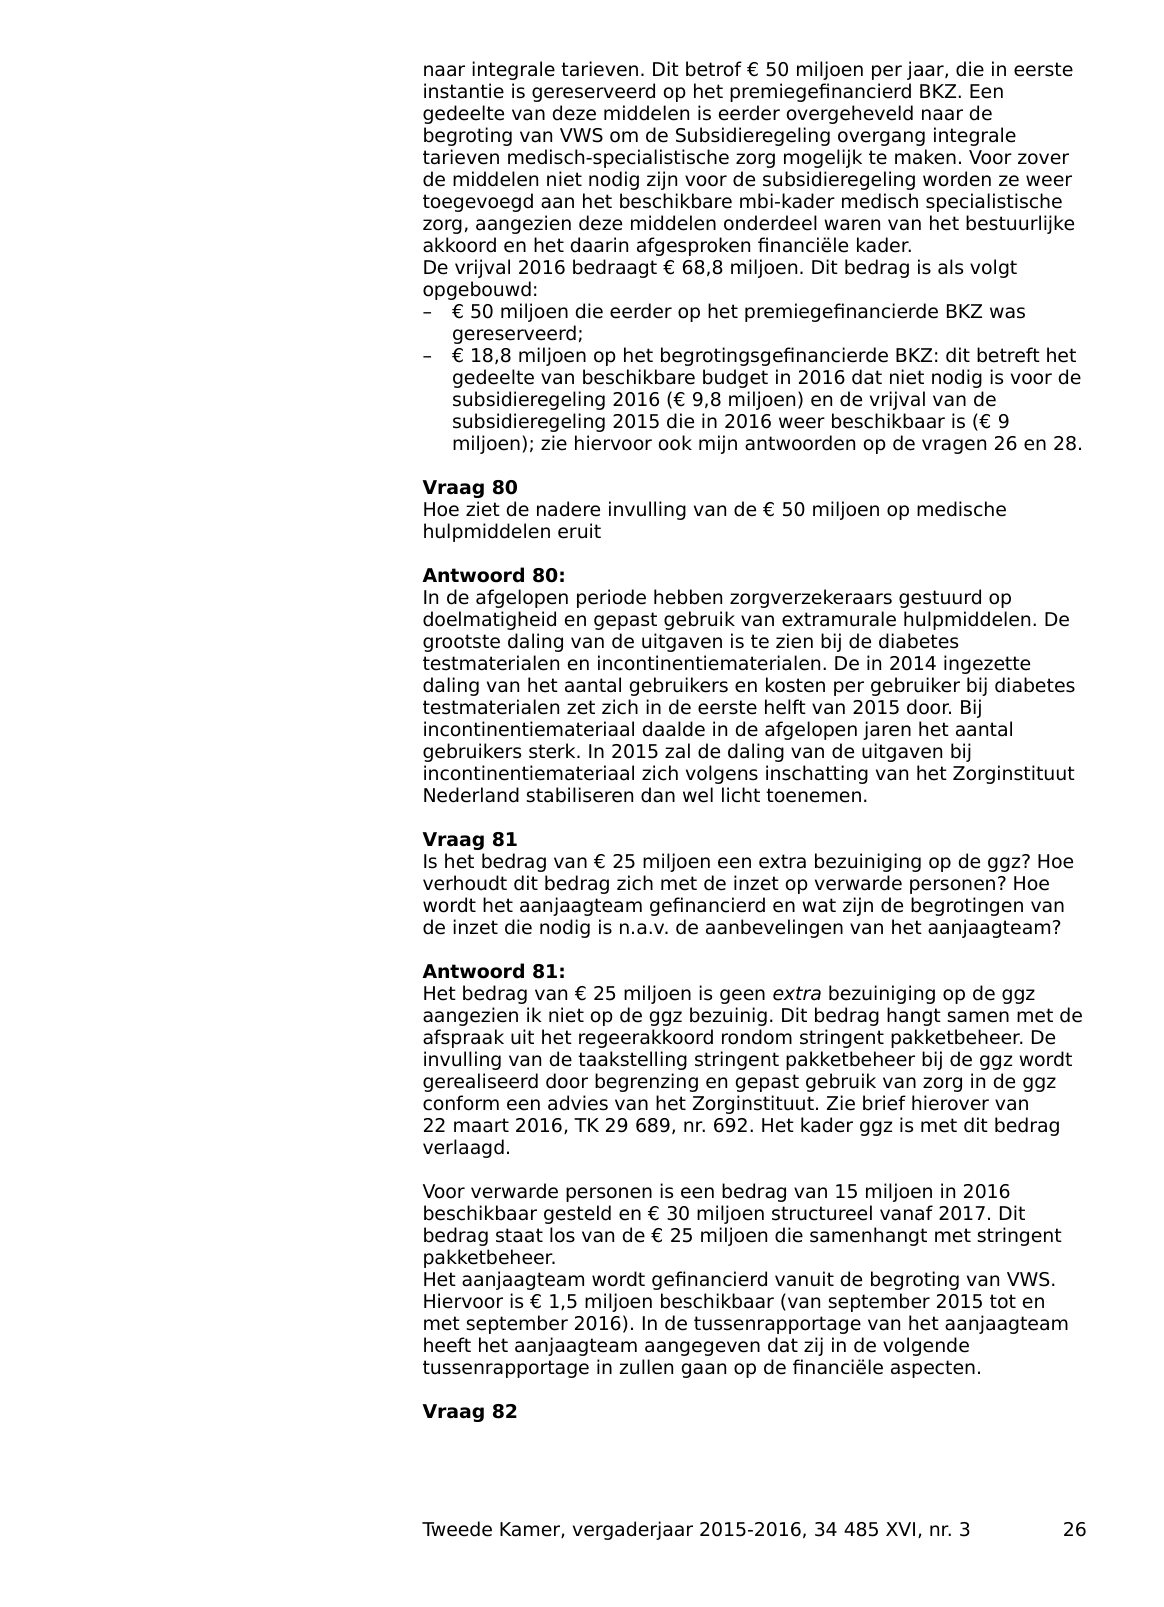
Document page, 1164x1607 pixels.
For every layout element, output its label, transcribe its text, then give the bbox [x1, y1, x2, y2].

text Hoe ziet de nadere invulling van de € 50 miljoen op medische hulpmiddelen eruit [422, 499, 1087, 543]
text Vraag 80 [422, 477, 1087, 499]
text Het bedrag van € 25 miljoen is geen extra bezuiniging op de ggz aangezien ik niet op de ggz bezuinig. Dit bedrag hangt samen met de afspraak uit het regeerakkoord rondom stringent pakketbeheer. De invulling van de taakstelling stringent pakketbeheer bij de ggz wordt gerealiseerd door begrenzing en gepast gebruik van zorg in de ggz conform een advies van het Zorginstituut. Zie brief hierover van 22 maart 2016, TK 29 689, nr. 692. Het kader ggz is met dit bedrag verlaagd. [422, 983, 1087, 1159]
text Voor verwarde personen is een bedrag van 15 miljoen in 2016 beschikbaar gesteld en € 30 miljoen structureel vanaf 2017. Dit bedrag staat los van de € 25 miljoen die samenhangt met stringent pakketbeheer. [422, 1181, 1087, 1269]
text In de afgelopen periode hebben zorgverzekeraars gestuurd op doelmatigheid en gepast gebruik van extramurale hulpmiddelen. De grootste daling van de uitgaven is te zien bij de diabetes testmaterialen en incontinentiematerialen. De in 2014 ingezette daling van het aantal gebruikers en kosten per gebruiker bij diabetes testmaterialen zet zich in de eerste helft van 2015 door. Bij incontinentiemateriaal daalde in de afgelopen jaren het aantal gebruikers sterk. In 2015 zal de daling van de uitgaven bij incontinentiemateriaal zich volgens inschatting van het Zorginstituut Nederland stabiliseren dan wel licht toenemen. [422, 587, 1087, 807]
text Antwoord 81: [422, 961, 1087, 983]
text – € 50 miljoen die eerder op het premiegefinancierde BKZ was gereserveerd; [422, 301, 1087, 345]
text – € 18,8 miljoen op het begrotingsgefinancierde BKZ: dit betreft het gedeelte van beschikbare budget in 2016 dat niet nodig is voor de subsidieregeling 2016 (€ 9,8 miljoen) en de vrijval van de subsidieregeling 2015 die in 2016 weer beschikbaar is (€ 9 miljoen); zie hiervoor ook mijn antwoorden op de vragen 26 en 28. [422, 345, 1087, 455]
text Vraag 82 [422, 1401, 1087, 1423]
text Antwoord 80: [422, 565, 1087, 587]
text Het aanjaagteam wordt gefinancierd vanuit de begroting van VWS. Hiervoor is € 1,5 miljoen beschikbaar (van september 2015 tot en met september 2016). In de tussenrapportage van het aanjaagteam heeft het aanjaagteam aangegeven dat zij in de volgende tussenrapportage in zullen gaan op de financiële aspecten. [422, 1269, 1087, 1379]
text De vrijval 2016 bedraagt € 68,8 miljoen. Dit bedrag is als volgt opgebouwd: [422, 257, 1087, 301]
text Is het bedrag van € 25 miljoen een extra bezuiniging op de ggz? Hoe verhoudt dit bedrag zich met de inzet op verwarde personen? Hoe wordt het aanjaagteam gefinancierd en wat zijn de begrotingen van de inzet die nodig is n.a.v. de aanbevelingen van het aanjaagteam? [422, 851, 1087, 939]
text naar integrale tarieven. Dit betrof € 50 miljoen per jaar, die in eerste instantie is gereserveerd op het premiegefinancierd BKZ. Een gedeelte van deze middelen is eerder overgeheveld naar de begroting van VWS om de Subsidieregeling overgang integrale tarieven medisch-specialistische zorg mogelijk te maken. Voor zover de middelen niet nodig zijn voor de subsidieregeling worden ze weer toegevoegd aan het beschikbare mbi-kader medisch specialistische zorg, aangezien deze middelen onderdeel waren van het bestuurlijke akkoord en het daarin afgesproken financiële kader. [422, 59, 1087, 257]
text Vraag 81 [422, 829, 1087, 851]
